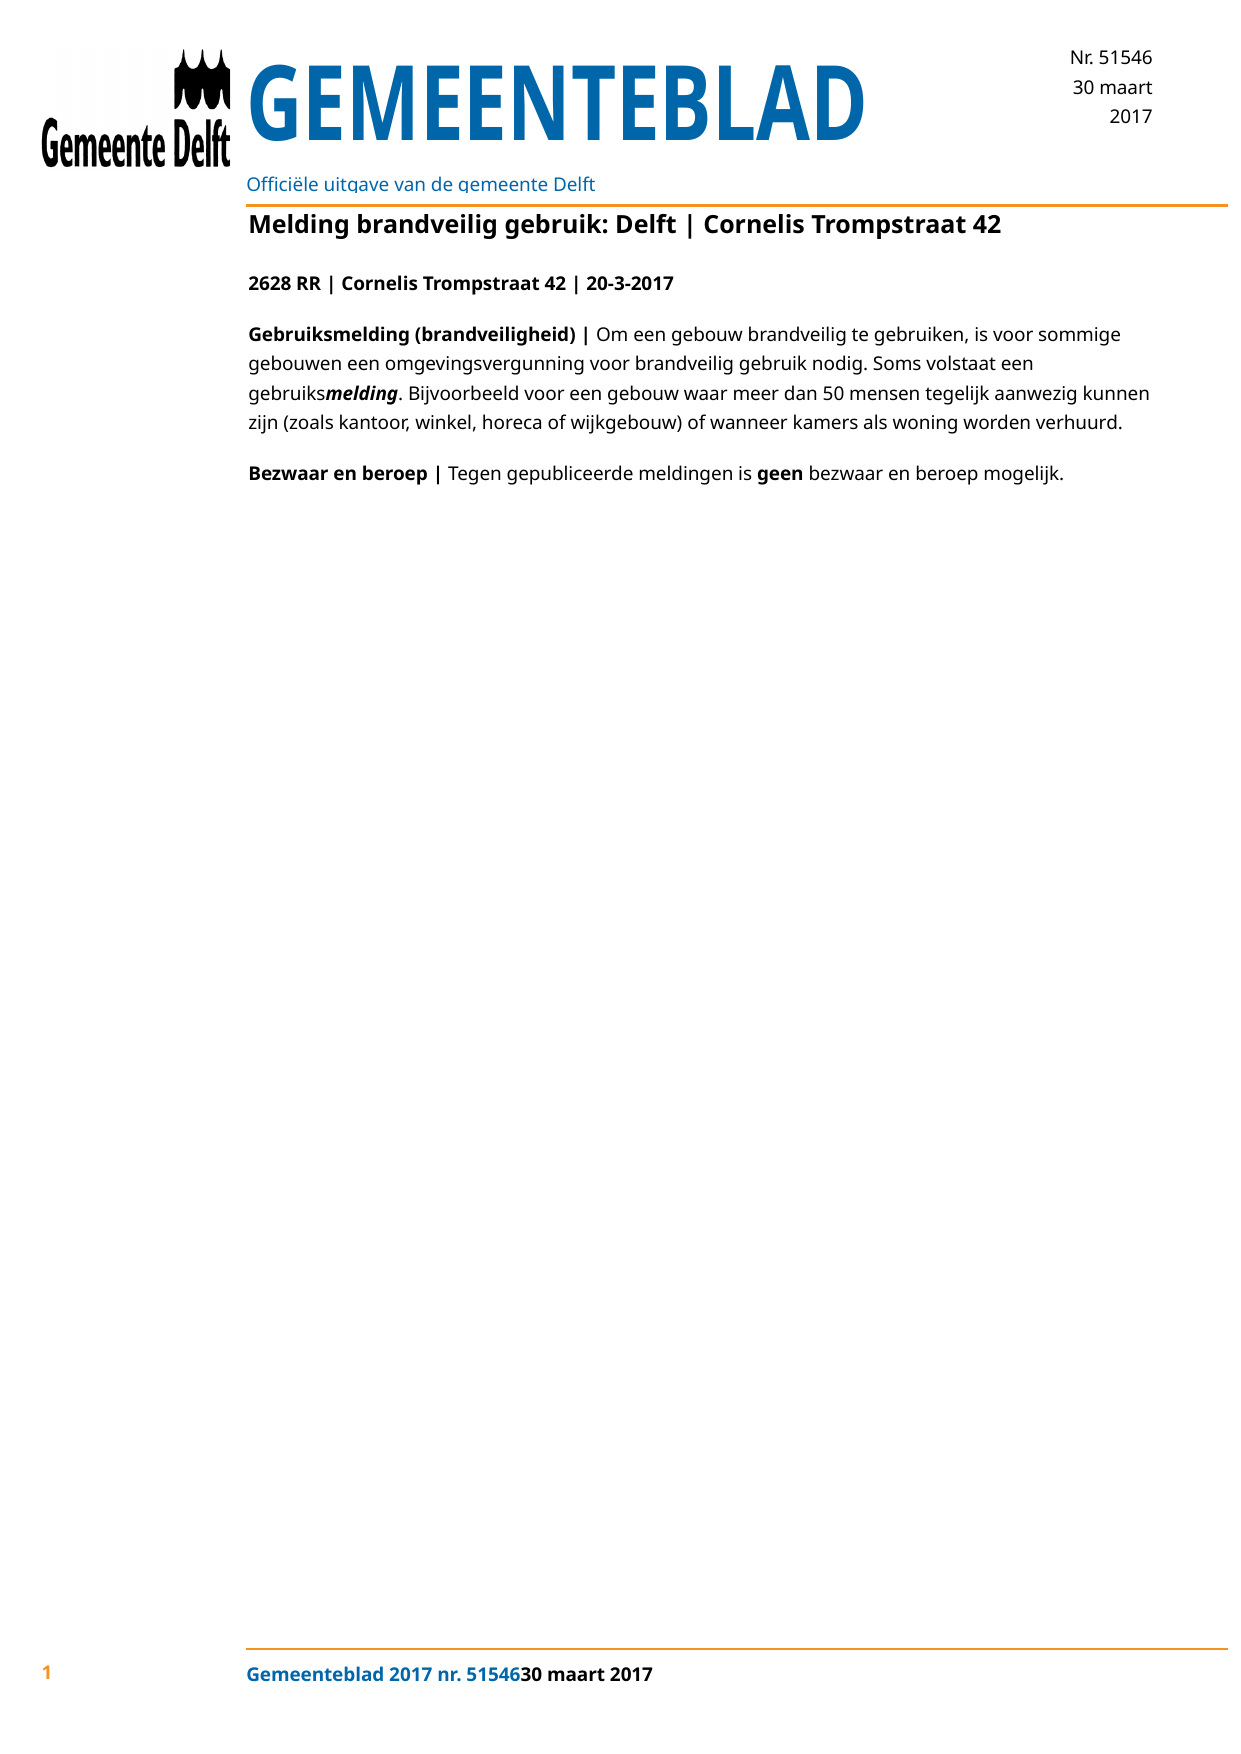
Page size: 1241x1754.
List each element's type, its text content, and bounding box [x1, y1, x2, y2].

text Melding brandveilig gebruik: Delft | Cornelis Trompstraat 42 [248, 207, 1152, 241]
picture [41, 47, 231, 172]
text Gebruiksmelding (brandveiligheid) | Om een gebouw brandveilig te gebruiken, is voor sommige gebouwen een omgevingsvergunning voor brandveilig gebruik nodig. Soms volstaat een gebruiksmelding. Bijvoorbeeld voor een gebouw waar meer dan 50 mensen tegelijk aanwezig kunnen zijn (zoals kantoor, winkel, horeca of wijkgebouw) of wanneer kamers als woning worden verhuurd. [248, 321, 1152, 435]
text 2628 RR | Cornelis Trompstraat 42 | 20-3-2017 [248, 270, 1152, 296]
text Bezwaar en beroep | Tegen gepubliceerde meldingen is geen bezwaar en beroep mogelijk. [248, 460, 1152, 486]
